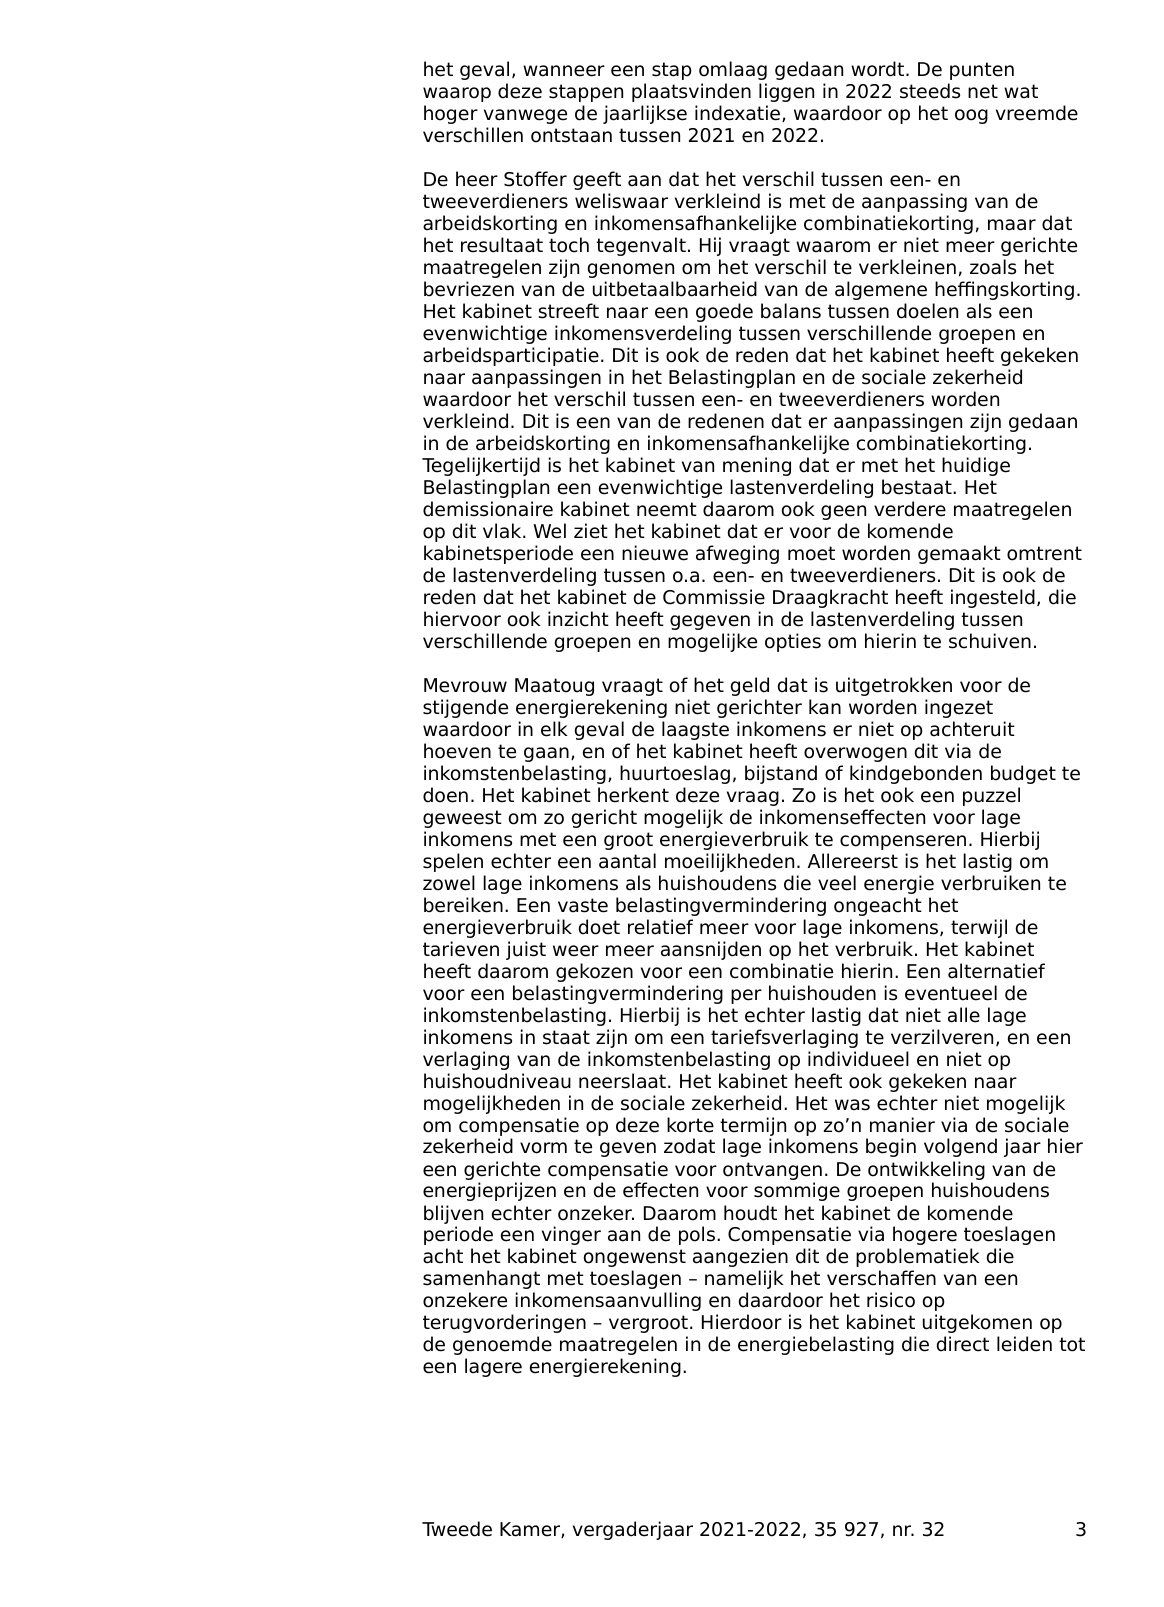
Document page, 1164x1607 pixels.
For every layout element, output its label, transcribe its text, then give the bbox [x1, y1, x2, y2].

text het geval, wanneer een stap omlaag gedaan wordt. De punten waarop deze stappen plaatsvinden liggen in 2022 steeds net wat hoger vanwege de jaarlijkse indexatie, waardoor op het oog vreemde verschillen ontstaan tussen 2021 en 2022. [422, 59, 1087, 147]
text De heer Stoffer geeft aan dat het verschil tussen een- en tweeverdieners weliswaar verkleind is met de aanpassing van de arbeidskorting en inkomensafhankelijke combinatiekorting, maar dat het resultaat toch tegenvalt. Hij vraagt waarom er niet meer gerichte maatregelen zijn genomen om het verschil te verkleinen, zoals het bevriezen van de uitbetaalbaarheid van de algemene heffingskorting. Het kabinet streeft naar een goede balans tussen doelen als een evenwichtige inkomensverdeling tussen verschillende groepen en arbeidsparticipatie. Dit is ook de reden dat het kabinet heeft gekeken naar aanpassingen in het Belastingplan en de sociale zekerheid waardoor het verschil tussen een- en tweeverdieners worden verkleind. Dit is een van de redenen dat er aanpassingen zijn gedaan in de arbeidskorting en inkomensafhankelijke combinatiekorting. Tegelijkertijd is het kabinet van mening dat er met het huidige Belastingplan een evenwichtige lastenverdeling bestaat. Het demissionaire kabinet neemt daarom ook geen verdere maatregelen op dit vlak. Wel ziet het kabinet dat er voor de komende kabinetsperiode een nieuwe afweging moet worden gemaakt omtrent de lastenverdeling tussen o.a. een- en tweeverdieners. Dit is ook de reden dat het kabinet de Commissie Draagkracht heeft ingesteld, die hiervoor ook inzicht heeft gegeven in de lastenverdeling tussen verschillende groepen en mogelijke opties om hierin te schuiven. [422, 169, 1087, 653]
text Mevrouw Maatoug vraagt of het geld dat is uitgetrokken voor de stijgende energierekening niet gerichter kan worden ingezet waardoor in elk geval de laagste inkomens er niet op achteruit hoeven te gaan, en of het kabinet heeft overwogen dit via de inkomstenbelasting, huurtoeslag, bijstand of kindgebonden budget te doen. Het kabinet herkent deze vraag. Zo is het ook een puzzel geweest om zo gericht mogelijk de inkomenseffecten voor lage inkomens met een groot energieverbruik te compenseren. Hierbij spelen echter een aantal moeilijkheden. Allereerst is het lastig om zowel lage inkomens als huishoudens die veel energie verbruiken te bereiken. Een vaste belastingvermindering ongeacht het energieverbruik doet relatief meer voor lage inkomens, terwijl de tarieven juist weer meer aansnijden op het verbruik. Het kabinet heeft daarom gekozen voor een combinatie hierin. Een alternatief voor een belastingvermindering per huishouden is eventueel de inkomstenbelasting. Hierbij is het echter lastig dat niet alle lage inkomens in staat zijn om een tariefsverlaging te verzilveren, en een verlaging van de inkomstenbelasting op individueel en niet op huishoudniveau neerslaat. Het kabinet heeft ook gekeken naar mogelijkheden in de sociale zekerheid. Het was echter niet mogelijk om compensatie op deze korte termijn op zo’n manier via de sociale zekerheid vorm te geven zodat lage inkomens begin volgend jaar hier een gerichte compensatie voor ontvangen. De ontwikkeling van de energieprijzen en de effecten voor sommige groepen huishoudens blijven echter onzeker. Daarom houdt het kabinet de komende periode een vinger aan de pols. Compensatie via hogere toeslagen acht het kabinet ongewenst aangezien dit de problematiek die samenhangt met toeslagen – namelijk het verschaffen van een onzekere inkomensaanvulling en daardoor het risico op terugvorderingen – vergroot. Hierdoor is het kabinet uitgekomen op de genoemde maatregelen in de energiebelasting die direct leiden tot een lagere energierekening. [422, 675, 1087, 1378]
